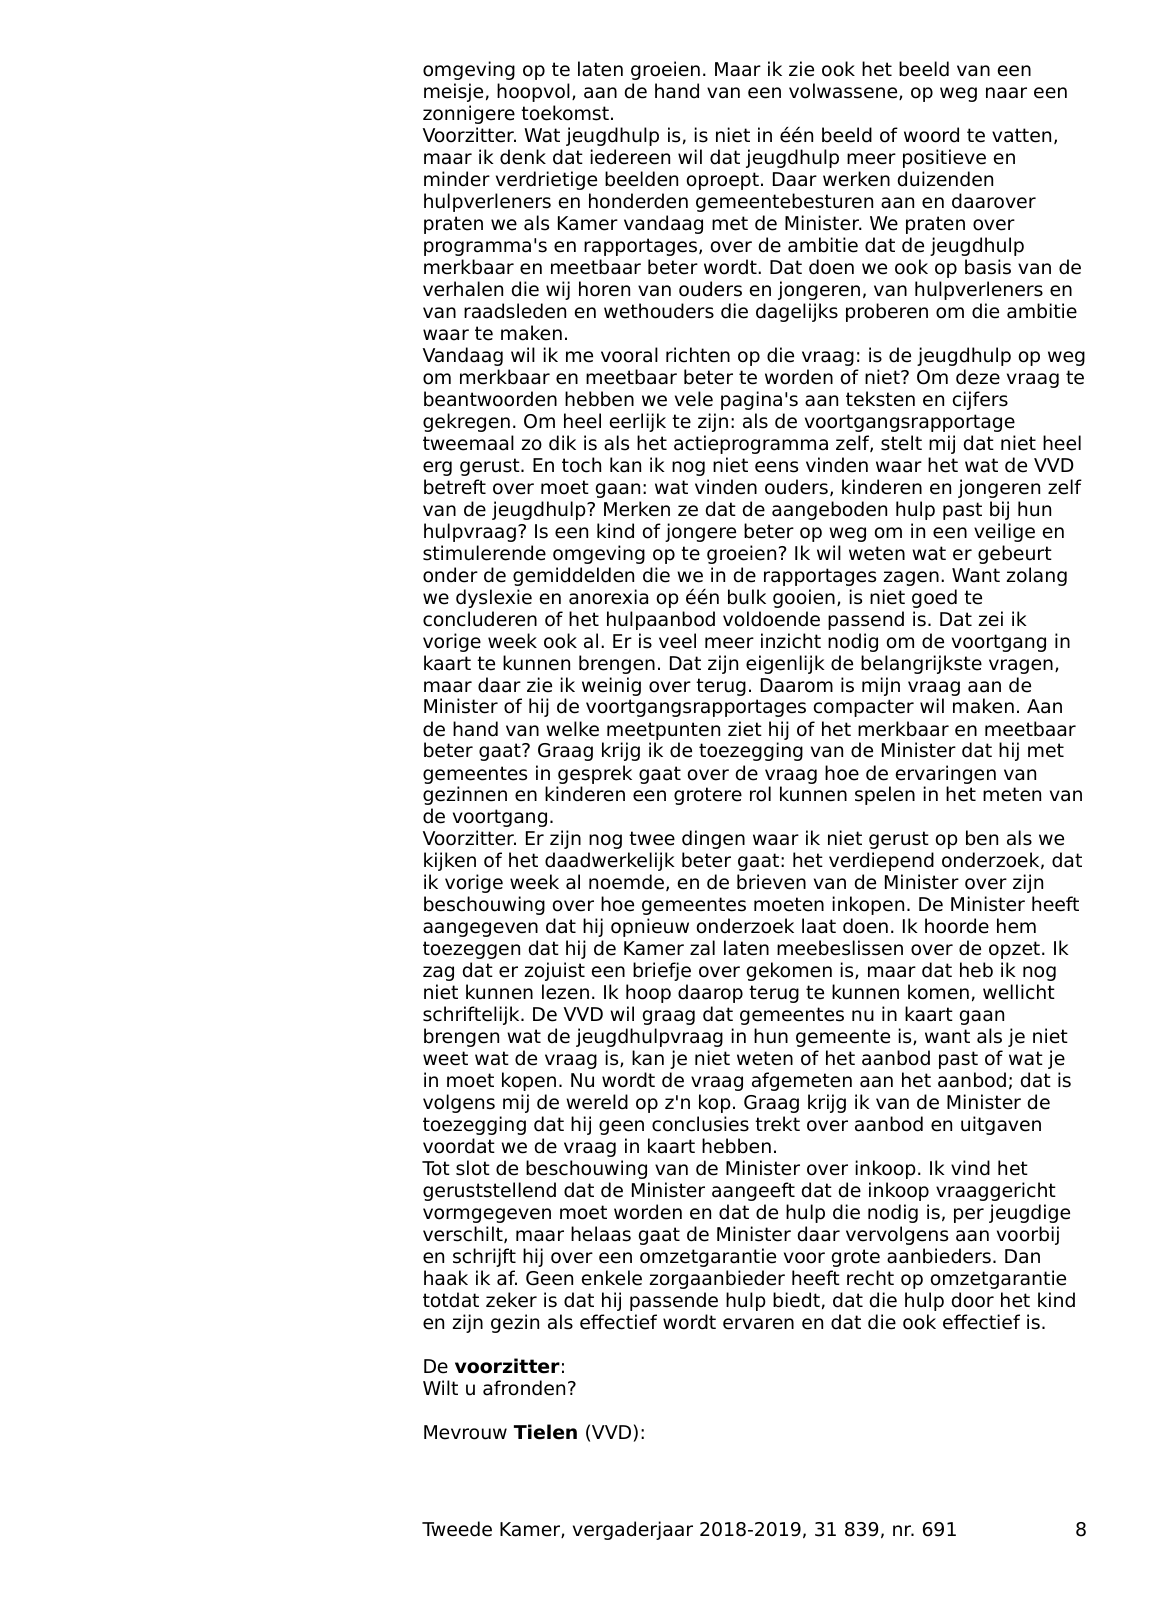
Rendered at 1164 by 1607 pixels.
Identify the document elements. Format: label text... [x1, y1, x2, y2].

text Tot slot de beschouwing van de Minister over inkoop. Ik vind het geruststellend dat de Minister aangeeft dat de inkoop vraaggericht vormgegeven moet worden en dat de hulp die nodig is, per jeugdige verschilt, maar helaas gaat de Minister daar vervolgens aan voorbij en schrijft hij over een omzetgarantie voor grote aanbieders. Dan haak ik af. Geen enkele zorgaanbieder heeft recht op omzetgarantie totdat zeker is dat hij passende hulp biedt, dat die hulp door het kind en zijn gezin als effectief wordt ervaren en dat die ook effectief is. [422, 1158, 1087, 1334]
text Voorzitter. Er zijn nog twee dingen waar ik niet gerust op ben als we kijken of het daadwerkelijk beter gaat: het verdiepend onderzoek, dat ik vorige week al noemde, en de brieven van de Minister over zijn beschouwing over hoe gemeentes moeten inkopen. De Minister heeft aangegeven dat hij opnieuw onderzoek laat doen. Ik hoorde hem toezeggen dat hij de Kamer zal laten meebeslissen over de opzet. Ik zag dat er zojuist een briefje over gekomen is, maar dat heb ik nog niet kunnen lezen. Ik hoop daarop terug te kunnen komen, wellicht schriftelijk. De VVD wil graag dat gemeentes nu in kaart gaan brengen wat de jeugdhulpvraag in hun gemeente is, want als je niet weet wat de vraag is, kan je niet weten of het aanbod past of wat je in moet kopen. Nu wordt de vraag afgemeten aan het aanbod; dat is volgens mij de wereld op z'n kop. Graag krijg ik van de Minister de toezegging dat hij geen conclusies trekt over aanbod en uitgaven voordat we de vraag in kaart hebben. [422, 828, 1087, 1158]
text Mevrouw Tielen (VVD): [422, 1422, 1087, 1444]
text Voorzitter. Wat jeugdhulp is, is niet in één beeld of woord te vatten, maar ik denk dat iedereen wil dat jeugdhulp meer positieve en minder verdrietige beelden oproept. Daar werken duizenden hulpverleners en honderden gemeentebesturen aan en daarover praten we als Kamer vandaag met de Minister. We praten over programma's en rapportages, over de ambitie dat de jeugdhulp merkbaar en meetbaar beter wordt. Dat doen we ook op basis van de verhalen die wij horen van ouders en jongeren, van hulpverleners en van raadsleden en wethouders die dagelijks proberen om die ambitie waar te maken. [422, 125, 1087, 345]
text De voorzitter: [422, 1356, 1087, 1378]
text Wilt u afronden? [422, 1378, 1087, 1400]
text Vandaag wil ik me vooral richten op die vraag: is de jeugdhulp op weg om merkbaar en meetbaar beter te worden of niet? Om deze vraag te beantwoorden hebben we vele pagina's aan teksten en cijfers gekregen. Om heel eerlijk te zijn: als de voortgangsrapportage tweemaal zo dik is als het actieprogramma zelf, stelt mij dat niet heel erg gerust. En toch kan ik nog niet eens vinden waar het wat de VVD betreft over moet gaan: wat vinden ouders, kinderen en jongeren zelf van de jeugdhulp? Merken ze dat de aangeboden hulp past bij hun hulpvraag? Is een kind of jongere beter op weg om in een veilige en stimulerende omgeving op te groeien? Ik wil weten wat er gebeurt onder de gemiddelden die we in de rapportages zagen. Want zolang we dyslexie en anorexia op één bulk gooien, is niet goed te concluderen of het hulpaanbod voldoende passend is. Dat zei ik vorige week ook al. Er is veel meer inzicht nodig om de voortgang in kaart te kunnen brengen. Dat zijn eigenlijk de belangrijkste vragen, maar daar zie ik weinig over terug. Daarom is mijn vraag aan de Minister of hij de voortgangsrapportages compacter wil maken. Aan de hand van welke meetpunten ziet hij of het merkbaar en meetbaar beter gaat? Graag krijg ik de toezegging van de Minister dat hij met gemeentes in gesprek gaat over de vraag hoe de ervaringen van gezinnen en kinderen een grotere rol kunnen spelen in het meten van de voortgang. [422, 345, 1087, 828]
text omgeving op te laten groeien. Maar ik zie ook het beeld van een meisje, hoopvol, aan de hand van een volwassene, op weg naar een zonnigere toekomst. [422, 59, 1087, 125]
